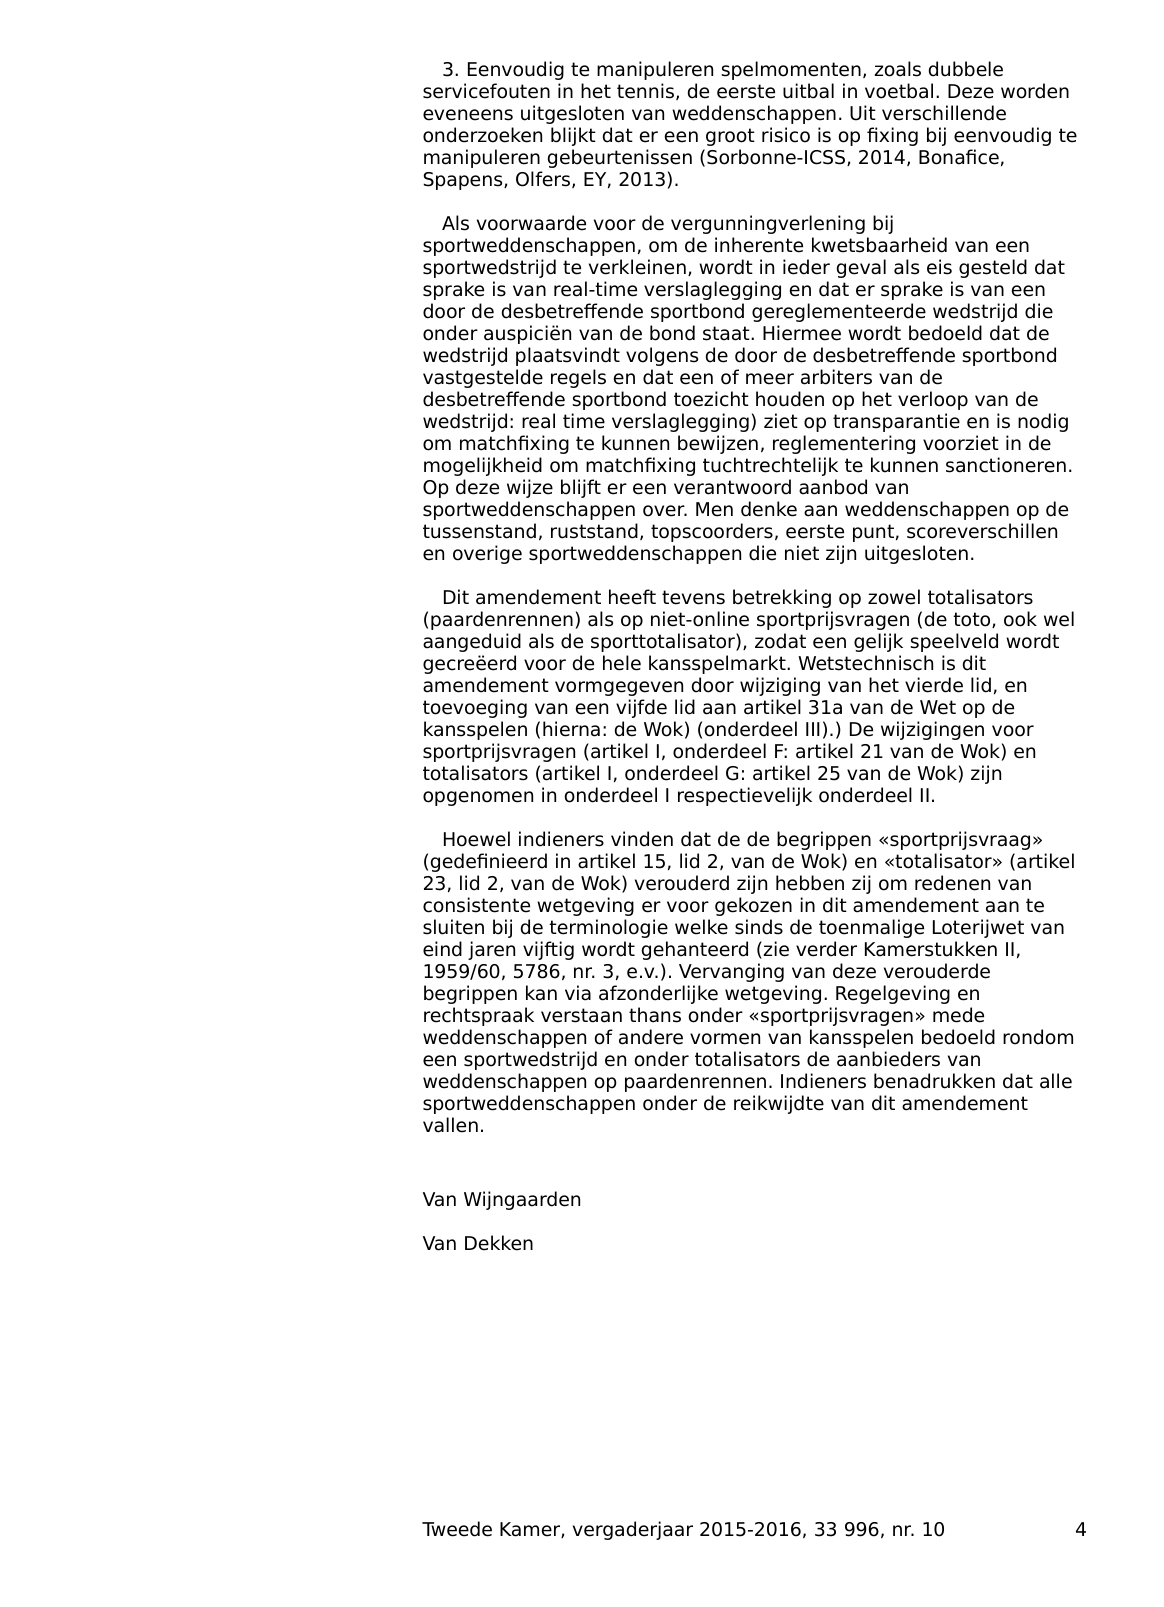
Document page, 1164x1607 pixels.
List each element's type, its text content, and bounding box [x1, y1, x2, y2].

text Dit amendement heeft tevens betrekking op zowel totalisators (paardenrennen) als op niet-online sportprijsvragen (de toto, ook wel aangeduid als de sporttotalisator), zodat een gelijk speelveld wordt gecreëerd voor de hele kansspelmarkt. Wetstechnisch is dit amendement vormgegeven door wijziging van het vierde lid, en toevoeging van een vijfde lid aan artikel 31a van de Wet op de kansspelen (hierna: de Wok) (onderdeel III).) De wijzigingen voor sportprijsvragen (artikel I, onderdeel F: artikel 21 van de Wok) en totalisators (artikel I, onderdeel G: artikel 25 van de Wok) zijn opgenomen in onderdeel I respectievelijk onderdeel II. [422, 587, 1087, 807]
text Hoewel indieners vinden dat de de begrippen «sportprijsvraag» (gedefinieerd in artikel 15, lid 2, van de Wok) en «totalisator» (artikel 23, lid 2, van de Wok) verouderd zijn hebben zij om redenen van consistente wetgeving er voor gekozen in dit amendement aan te sluiten bij de terminologie welke sinds de toenmalige Loterijwet van eind jaren vijftig wordt gehanteerd (zie verder Kamerstukken II, 1959/60, 5786, nr. 3, e.v.). Vervanging van deze verouderde begrippen kan via afzonderlijke wetgeving. Regelgeving en rechtspraak verstaan thans onder «sportprijsvragen» mede weddenschappen of andere vormen van kansspelen bedoeld rondom een sportwedstrijd en onder totalisators de aanbieders van weddenschappen op paardenrennen. Indieners benadrukken dat alle sportweddenschappen onder de reikwijdte van dit amendement vallen. [422, 829, 1087, 1137]
text 3. Eenvoudig te manipuleren spelmomenten, zoals dubbele servicefouten in het tennis, de eerste uitbal in voetbal. Deze worden eveneens uitgesloten van weddenschappen. Uit verschillende onderzoeken blijkt dat er een groot risico is op fixing bij eenvoudig te manipuleren gebeurtenissen (Sorbonne-ICSS, 2014, Bonafice, Spapens, Olfers, EY, 2013). [422, 59, 1087, 191]
text Van Wijngaarden Van Dekken [422, 1167, 1087, 1254]
text Als voorwaarde voor de vergunningverlening bij sportweddenschappen, om de inherente kwetsbaarheid van een sportwedstrijd te verkleinen, wordt in ieder geval als eis gesteld dat sprake is van real-time verslaglegging en dat er sprake is van een door de desbetreffende sportbond gereglementeerde wedstrijd die onder auspiciën van de bond staat. Hiermee wordt bedoeld dat de wedstrijd plaatsvindt volgens de door de desbetreffende sportbond vastgestelde regels en dat een of meer arbiters van de desbetreffende sportbond toezicht houden op het verloop van de wedstrijd: real time verslaglegging) ziet op transparantie en is nodig om matchfixing te kunnen bewijzen, reglementering voorziet in de mogelijkheid om matchfixing tuchtrechtelijk te kunnen sanctioneren. Op deze wijze blijft er een verantwoord aanbod van sportweddenschappen over. Men denke aan weddenschappen op de tussenstand, ruststand, topscoorders, eerste punt, scoreverschillen en overige sportweddenschappen die niet zijn uitgesloten. [422, 213, 1087, 565]
